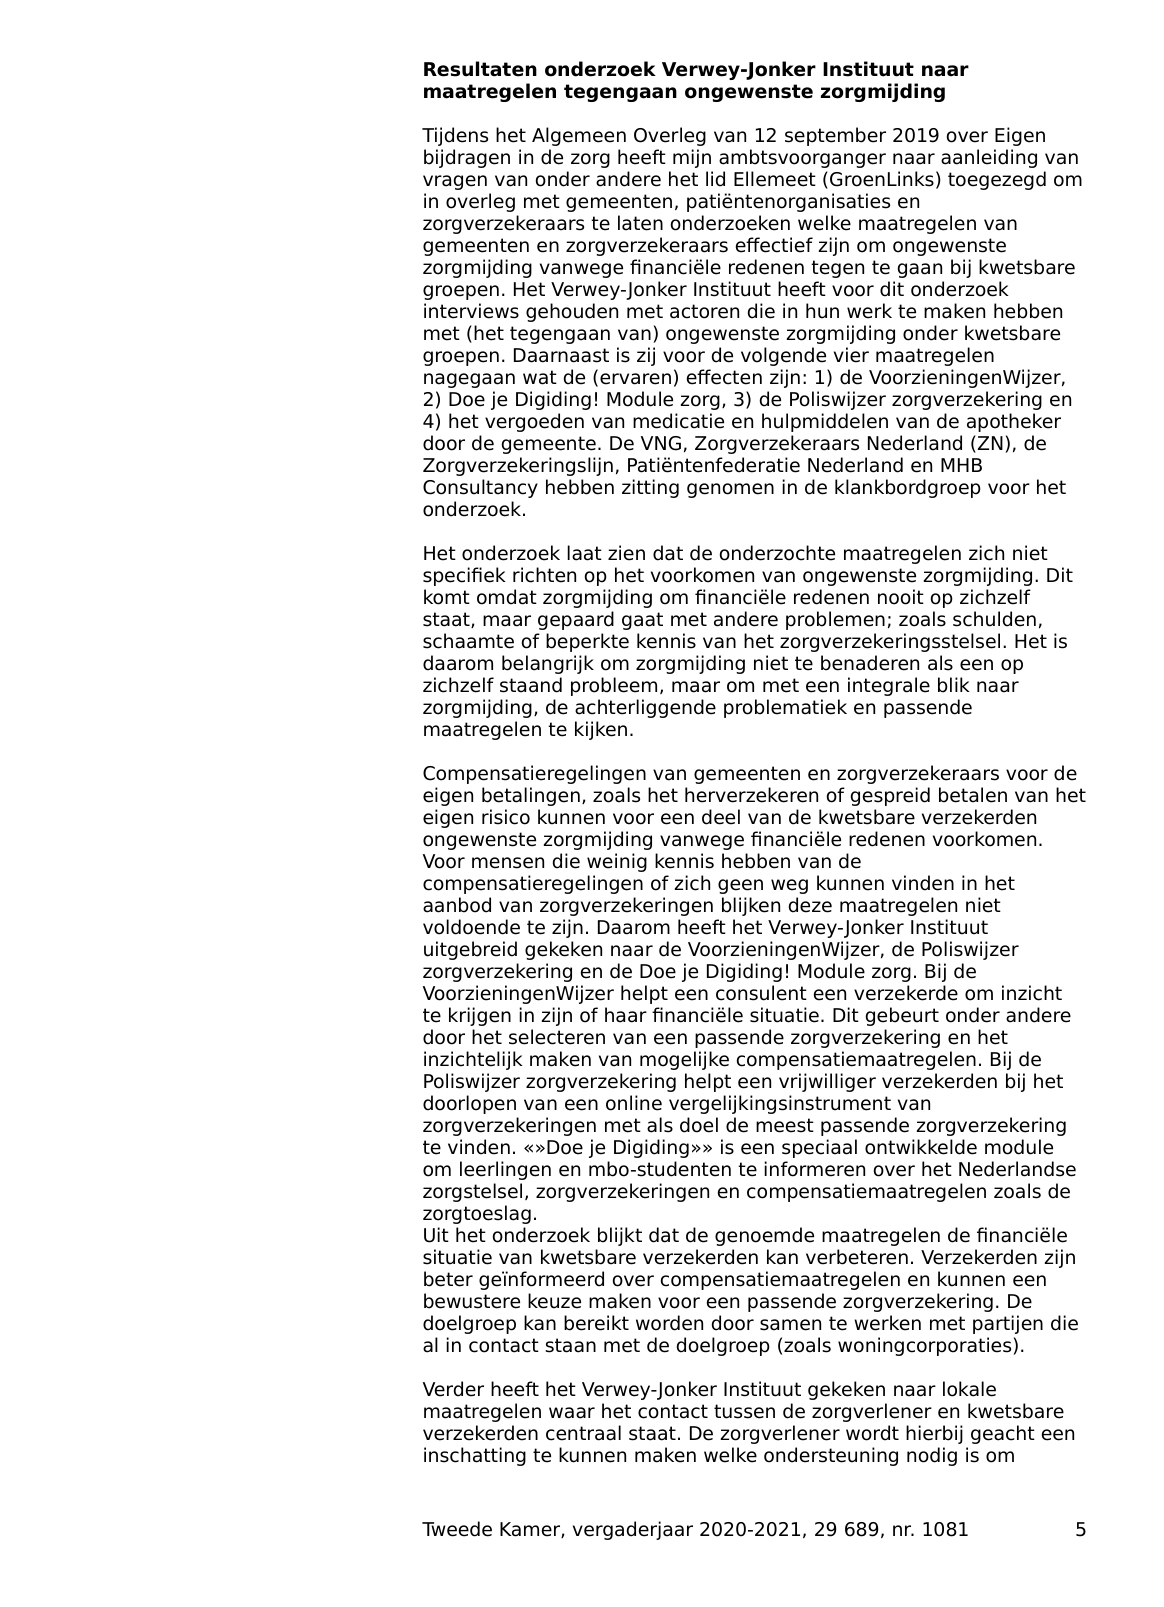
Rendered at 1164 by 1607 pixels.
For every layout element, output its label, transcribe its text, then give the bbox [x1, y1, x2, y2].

text Verder heeft het Verwey-Jonker Instituut gekeken naar lokale maatregelen waar het contact tussen de zorgverlener en kwetsbare verzekerden centraal staat. De zorgverlener wordt hierbij geacht een inschatting te kunnen maken welke ondersteuning nodig is om [422, 1379, 1087, 1467]
subtitle Resultaten onderzoek Verwey-Jonker Instituut naar maatregelen tegengaan ongewenste zorgmijding [422, 59, 1087, 103]
text Het onderzoek laat zien dat de onderzochte maatregelen zich niet specifiek richten op het voorkomen van ongewenste zorgmijding. Dit komt omdat zorgmijding om financiële redenen nooit op zichzelf staat, maar gepaard gaat met andere problemen; zoals schulden, schaamte of beperkte kennis van het zorgverzekeringsstelsel. Het is daarom belangrijk om zorgmijding niet te benaderen als een op zichzelf staand probleem, maar om met een integrale blik naar zorgmijding, de achterliggende problematiek en passende maatregelen te kijken. [422, 543, 1087, 741]
text Compensatieregelingen van gemeenten en zorgverzekeraars voor de eigen betalingen, zoals het herverzekeren of gespreid betalen van het eigen risico kunnen voor een deel van de kwetsbare verzekerden ongewenste zorgmijding vanwege financiële redenen voorkomen. Voor mensen die weinig kennis hebben van de compensatieregelingen of zich geen weg kunnen vinden in het aanbod van zorgverzekeringen blijken deze maatregelen niet voldoende te zijn. Daarom heeft het Verwey-Jonker Instituut uitgebreid gekeken naar de VoorzieningenWijzer, de Poliswijzer zorgverzekering en de Doe je Digiding! Module zorg. Bij de VoorzieningenWijzer helpt een consulent een verzekerde om inzicht te krijgen in zijn of haar financiële situatie. Dit gebeurt onder andere door het selecteren van een passende zorgverzekering en het inzichtelijk maken van mogelijke compensatiemaatregelen. Bij de Poliswijzer zorgverzekering helpt een vrijwilliger verzekerden bij het doorlopen van een online vergelijkingsinstrument van zorgverzekeringen met als doel de meest passende zorgverzekering te vinden. «»Doe je Digiding»» is een speciaal ontwikkelde module om leerlingen en mbo-studenten te informeren over het Nederlandse zorgstelsel, zorgverzekeringen en compensatiemaatregelen zoals de zorgtoeslag. [422, 763, 1087, 1224]
text Uit het onderzoek blijkt dat de genoemde maatregelen de financiële situatie van kwetsbare verzekerden kan verbeteren. Verzekerden zijn beter geïnformeerd over compensatiemaatregelen en kunnen een bewustere keuze maken voor een passende zorgverzekering. De doelgroep kan bereikt worden door samen te werken met partijen die al in contact staan met de doelgroep (zoals woningcorporaties). [422, 1224, 1087, 1356]
text Tijdens het Algemeen Overleg van 12 september 2019 over Eigen bijdragen in de zorg heeft mijn ambtsvoorganger naar aanleiding van vragen van onder andere het lid Ellemeet (GroenLinks) toegezegd om in overleg met gemeenten, patiëntenorganisaties en zorgverzekeraars te laten onderzoeken welke maatregelen van gemeenten en zorgverzekeraars effectief zijn om ongewenste zorgmijding vanwege financiële redenen tegen te gaan bij kwetsbare groepen. Het Verwey-Jonker Instituut heeft voor dit onderzoek interviews gehouden met actoren die in hun werk te maken hebben met (het tegengaan van) ongewenste zorgmijding onder kwetsbare groepen. Daarnaast is zij voor de volgende vier maatregelen nagegaan wat de (ervaren) effecten zijn: 1) de VoorzieningenWijzer, 2) Doe je Digiding! Module zorg, 3) de Poliswijzer zorgverzekering en 4) het vergoeden van medicatie en hulpmiddelen van de apotheker door de gemeente. De VNG, Zorgverzekeraars Nederland (ZN), de Zorgverzekeringslijn, Patiëntenfederatie Nederland en MHB Consultancy hebben zitting genomen in de klankbordgroep voor het onderzoek. [422, 125, 1087, 521]
